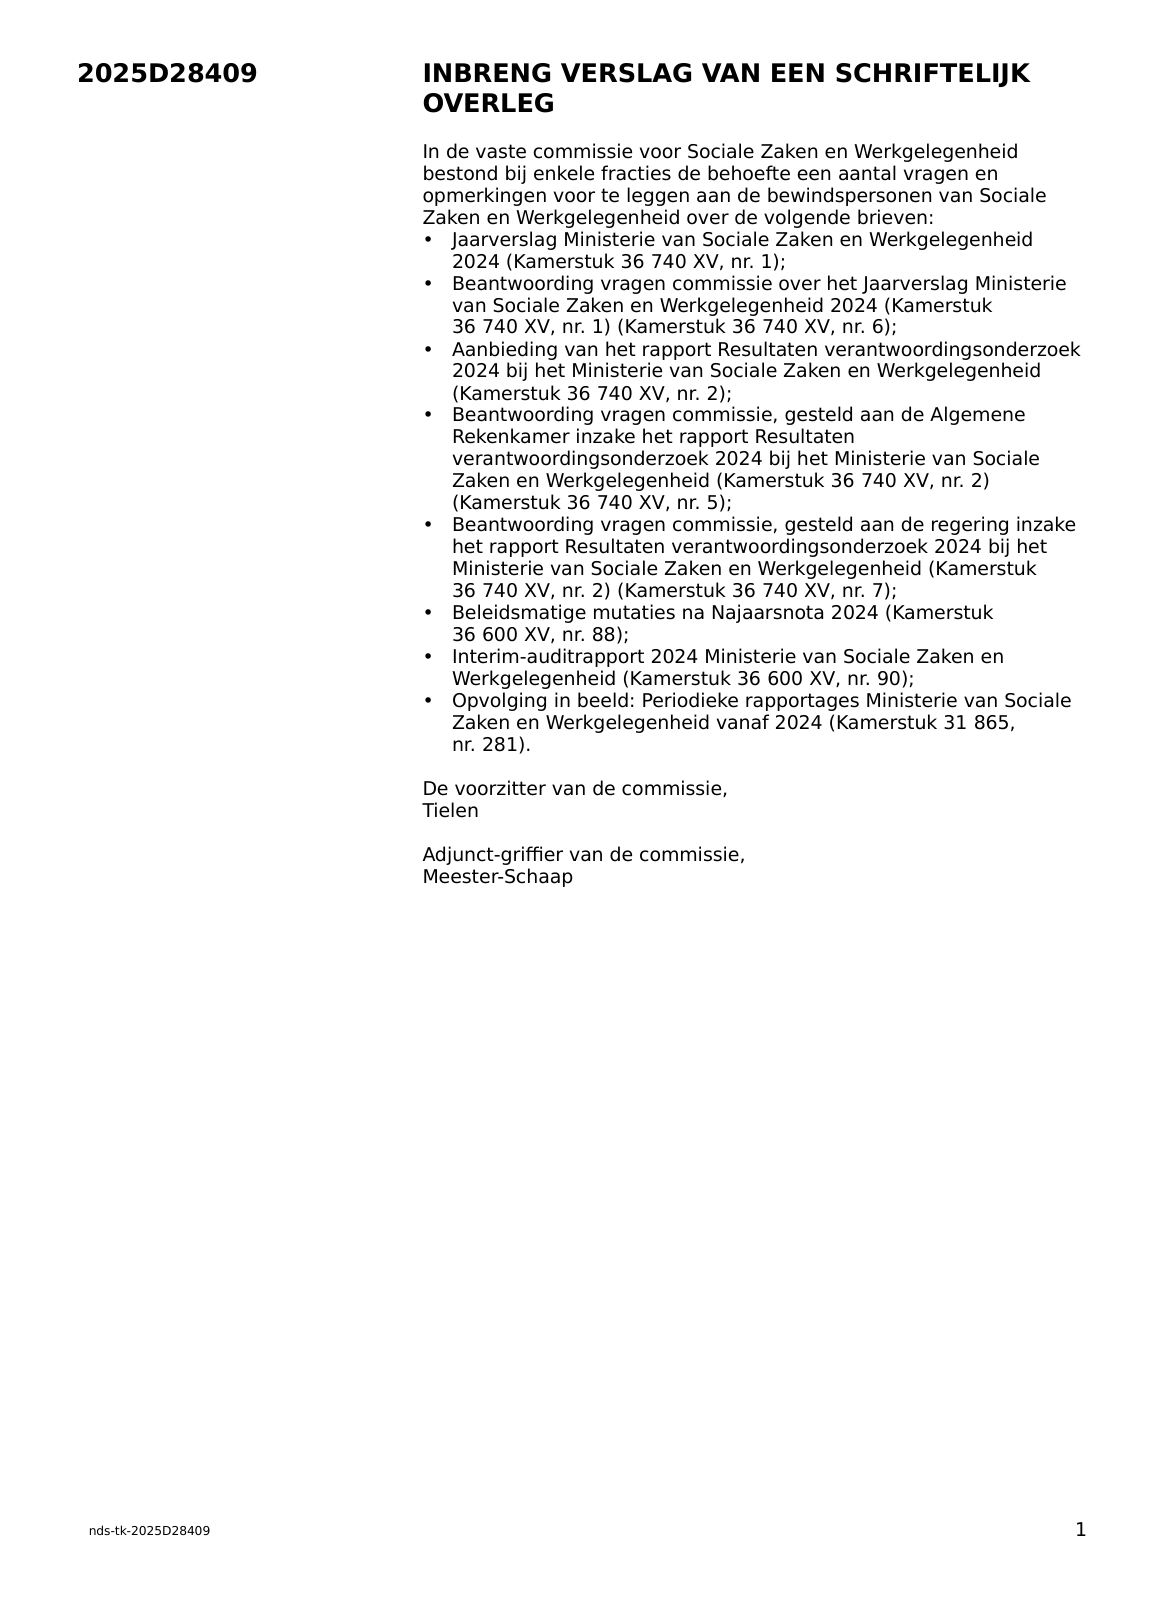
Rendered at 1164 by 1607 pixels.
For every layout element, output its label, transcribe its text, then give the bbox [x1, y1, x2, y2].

text • Beantwoording vragen commissie over het Jaarverslag Ministerie van Sociale Zaken en Werkgelegenheid 2024 (Kamerstuk 36 740 XV, nr. 1) (Kamerstuk 36 740 XV, nr. 6); [422, 272, 1087, 338]
text • Beleidsmatige mutaties na Najaarsnota 2024 (Kamerstuk 36 600 XV, nr. 88); [422, 602, 1087, 646]
text • Opvolging in beeld: Periodieke rapportages Ministerie van Sociale Zaken en Werkgelegenheid vanaf 2024 (Kamerstuk 31 865, nr. 281). [422, 690, 1087, 756]
text • Aanbieding van het rapport Resultaten verantwoordingsonderzoek 2024 bij het Ministerie van Sociale Zaken en Werkgelegenheid (Kamerstuk 36 740 XV, nr. 2); [422, 338, 1087, 404]
text Tielen [422, 800, 1087, 822]
text nds-tk-2025D28409 [88, 1524, 323, 1538]
text Meester-Schaap [422, 866, 1087, 888]
text De voorzitter van de commissie, [422, 778, 1087, 800]
text • Beantwoording vragen commissie, gesteld aan de regering inzake het rapport Resultaten verantwoordingsonderzoek 2024 bij het Ministerie van Sociale Zaken en Werkgelegenheid (Kamerstuk 36 740 XV, nr. 2) (Kamerstuk 36 740 XV, nr. 7); [422, 514, 1087, 602]
text Adjunct-griffier van de commissie, [422, 844, 1087, 866]
text 2025D28409 INBRENG VERSLAG VAN EEN SCHRIFTELIJK OVERLEG [77, 59, 1087, 118]
text In de vaste commissie voor Sociale Zaken en Werkgelegenheid bestond bij enkele fracties de behoefte een aantal vragen en opmerkingen voor te leggen aan de bewindspersonen van Sociale Zaken en Werkgelegenheid over de volgende brieven: [422, 141, 1087, 228]
text • Beantwoording vragen commissie, gesteld aan de Algemene Rekenkamer inzake het rapport Resultaten verantwoordingsonderzoek 2024 bij het Ministerie van Sociale Zaken en Werkgelegenheid (Kamerstuk 36 740 XV, nr. 2) (Kamerstuk 36 740 XV, nr. 5); [422, 404, 1087, 514]
text • Jaarverslag Ministerie van Sociale Zaken en Werkgelegenheid 2024 (Kamerstuk 36 740 XV, nr. 1); [422, 228, 1087, 272]
text • Interim-auditrapport 2024 Ministerie van Sociale Zaken en Werkgelegenheid (Kamerstuk 36 600 XV, nr. 90); [422, 646, 1087, 690]
